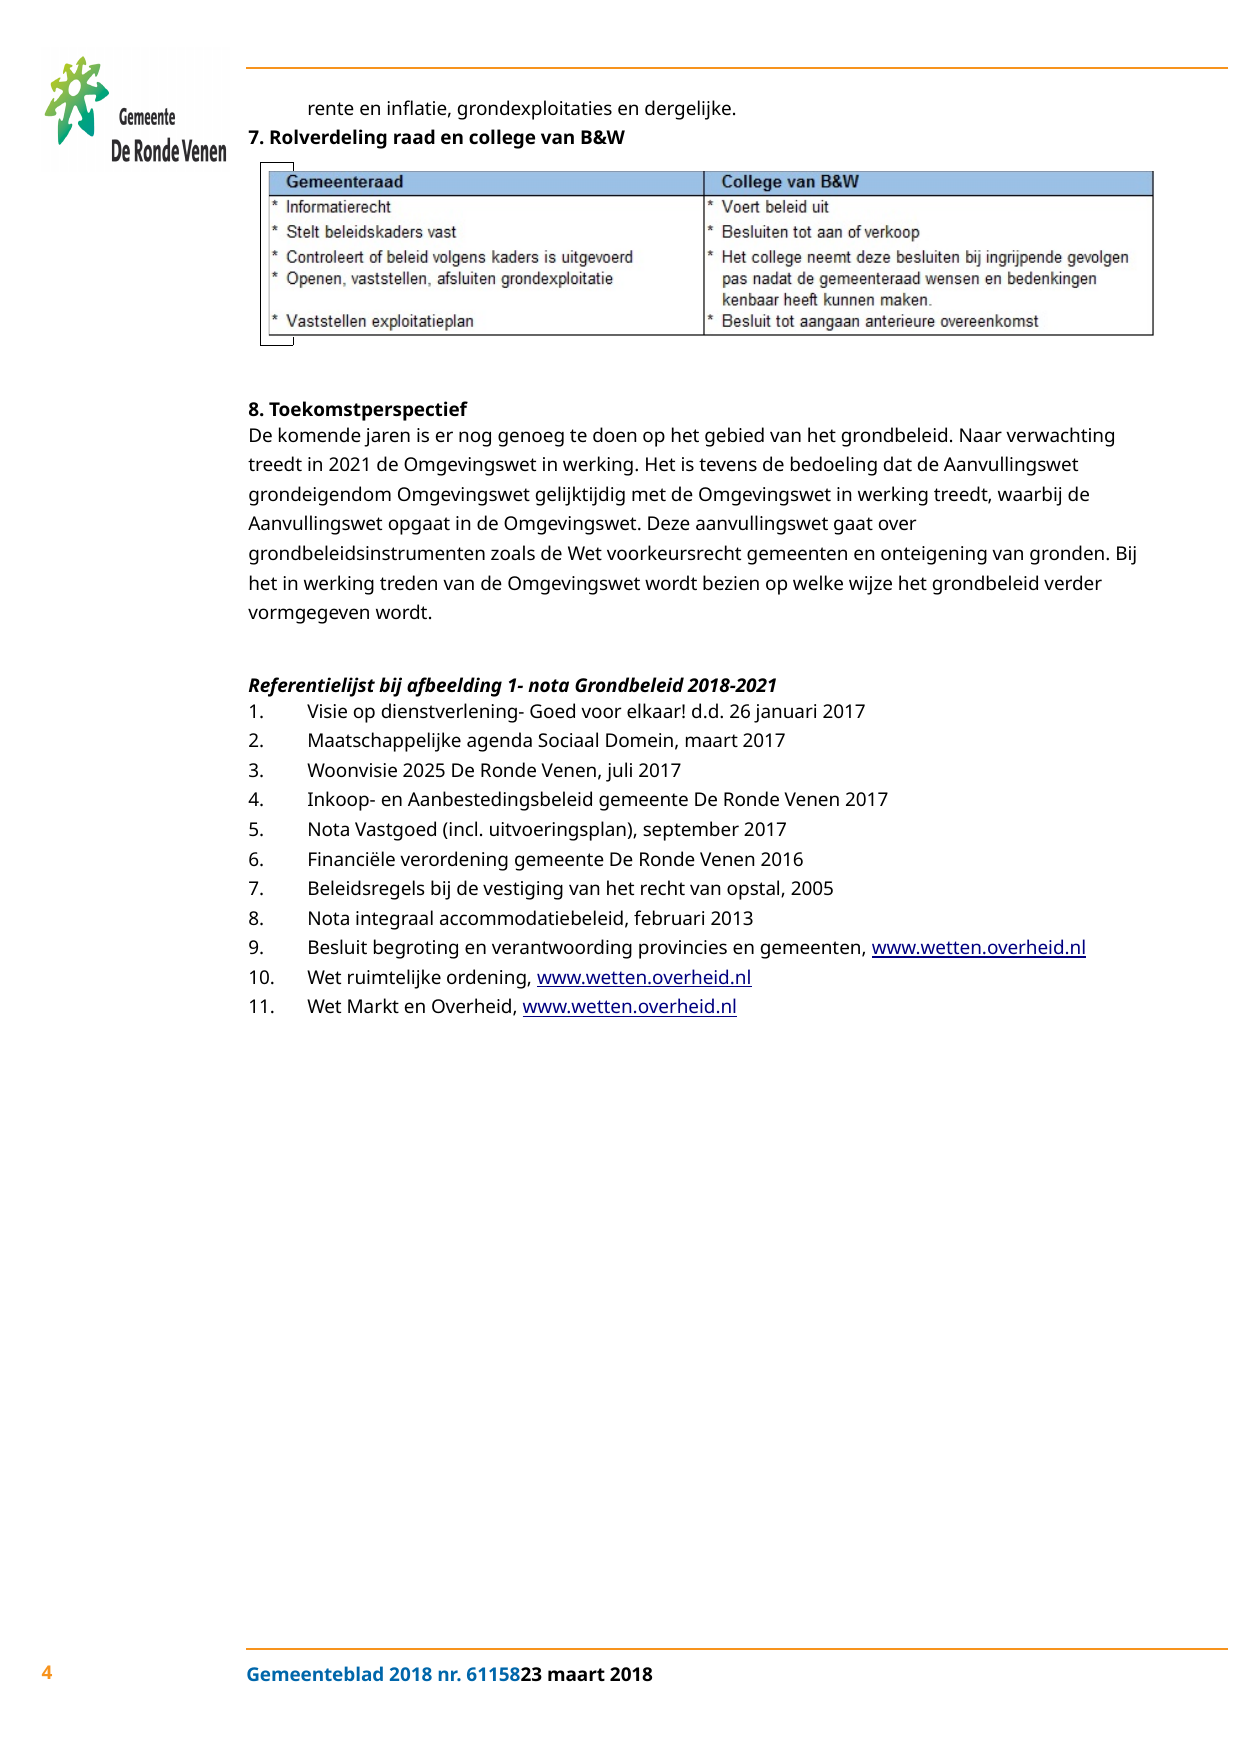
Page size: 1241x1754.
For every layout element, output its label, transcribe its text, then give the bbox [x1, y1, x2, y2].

list Nota integraal accommodatiebeleid, februari 2013 [248, 905, 1152, 931]
list Beleidsregels bij de vestiging van het recht van opstal, 2005 [248, 875, 1152, 901]
list Financiële verordening gemeente De Ronde Venen 2016 [248, 846, 1152, 871]
picture [268, 171, 1155, 337]
list Nota Vastgoed (incl. uitvoeringsplan), september 2017 [248, 816, 1152, 842]
picture [41, 47, 231, 172]
text De komende jaren is er nog genoeg te doen op het gebied van het grondbeleid. Naar verwachting treedt in 2021 de Omgevingswet in werking. Het is tevens de bedoeling dat de Aanvullingswet grondeigendom Omgevingswet gelijktijdig met de Omgevingswet in werking treedt, waarbij de Aanvullingswet opgaat in de Omgevingswet. Deze aanvullingswet gaat over grondbeleidsinstrumenten zoals de Wet voorkeursrecht gemeenten en onteigening van gronden. Bij het in werking treden van de Omgevingswet wordt bezien op welke wijze het grondbeleid verder vormgegeven wordt. [248, 422, 1152, 625]
list Inkoop- en Aanbestedingsbeleid gemeente De Ronde Venen 2017 [248, 787, 1152, 812]
list Woonvisie 2025 De Ronde Venen, juli 2017 [248, 757, 1152, 783]
list rente en inflatie, grondexploitaties en dergelijke. [248, 95, 1152, 121]
text 8. Toekomstperspectief [248, 396, 1152, 422]
text Referentielijst bij afbeelding 1- nota Grondbeleid 2018-2021 [248, 672, 1152, 698]
list Maatschappelijke agenda Sociaal Domein, maart 2017 [248, 727, 1152, 753]
list Wet ruimtelijke ordening, www.wetten.overheid.nl [248, 964, 1152, 990]
list Wet Markt en Overheid, www.wetten.overheid.nl [248, 994, 1152, 1019]
list Besluit begroting en verantwoording provincies en gemeenten, www.wetten.overheid.nl [248, 934, 1152, 960]
list Visie op dienstverlening- Goed voor elkaar! d.d. 26 januari 2017 [248, 698, 1152, 723]
text 7. Rolverdeling raad en college van B&W [248, 124, 1152, 150]
